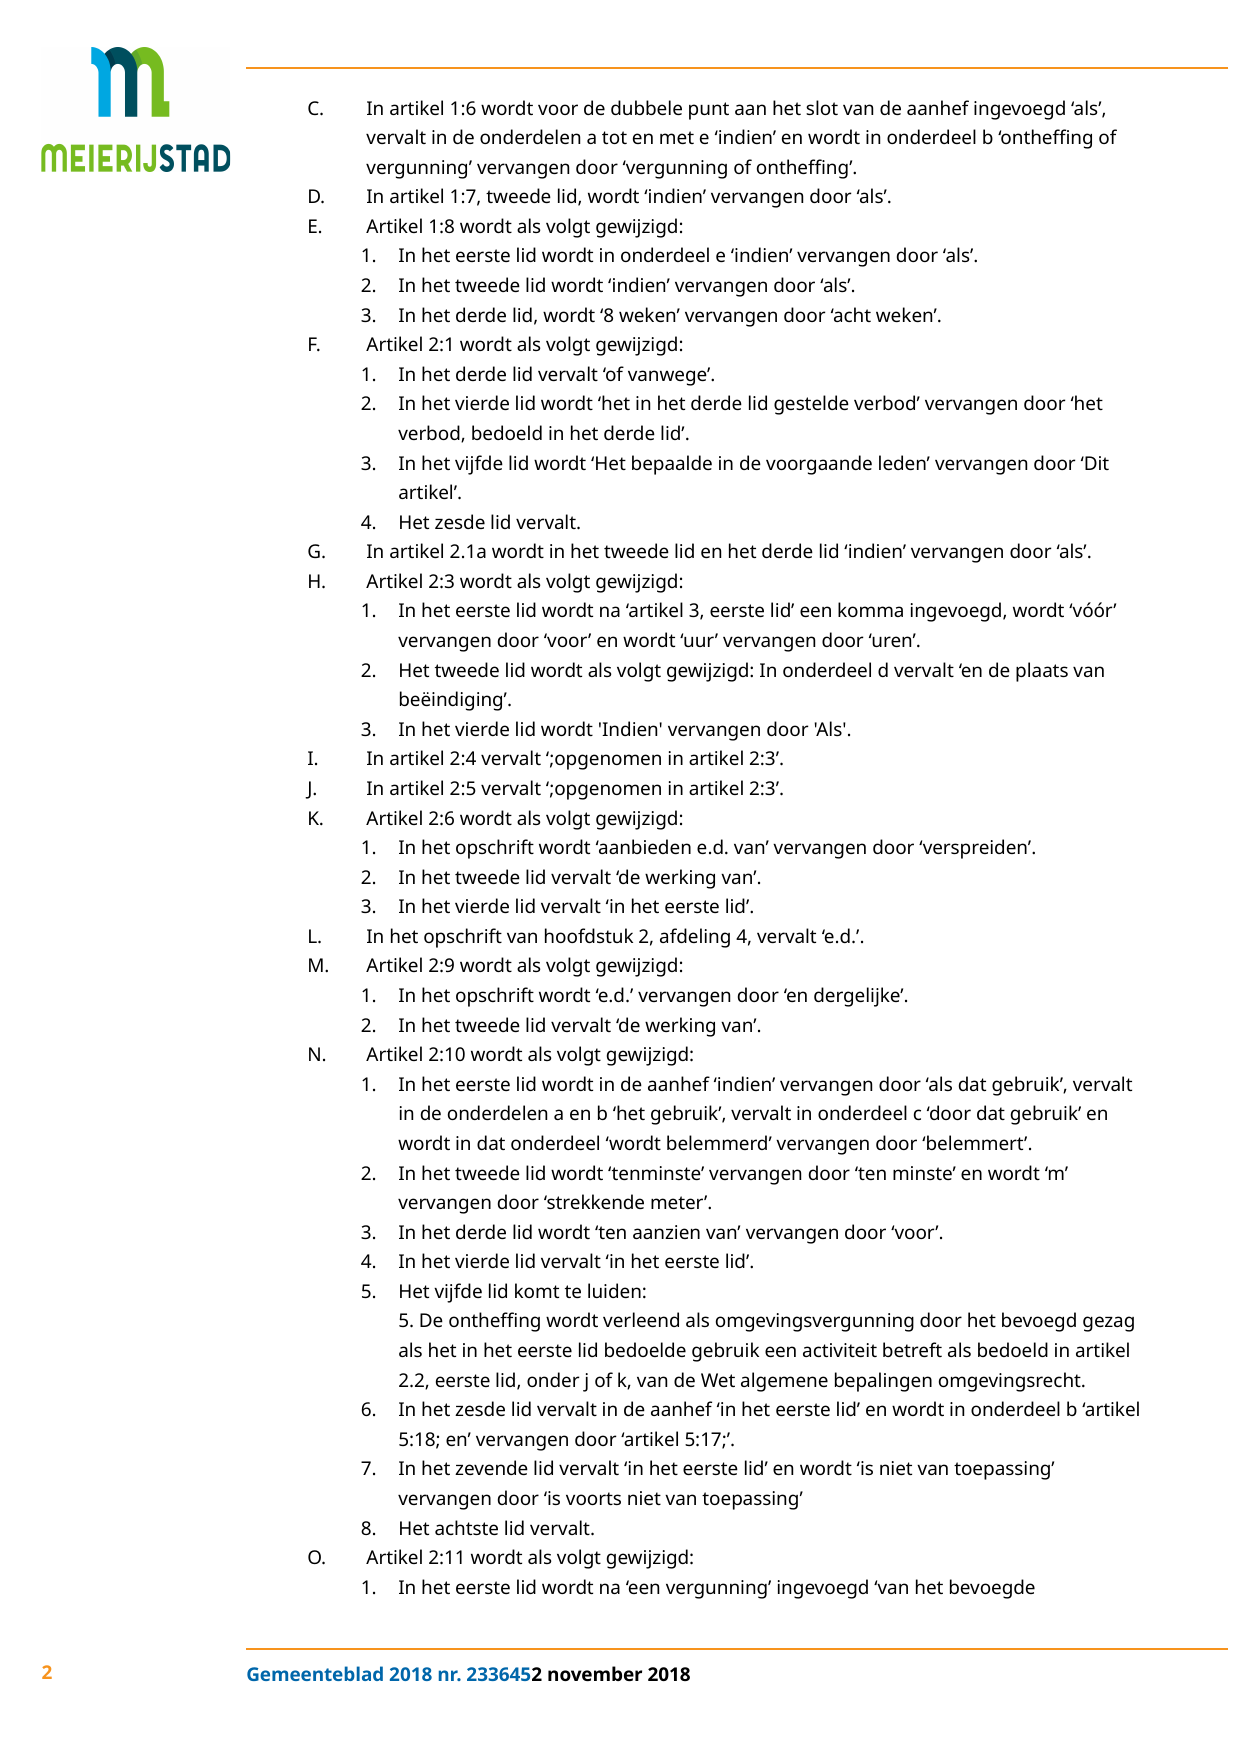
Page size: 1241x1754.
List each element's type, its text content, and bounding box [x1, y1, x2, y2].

picture [41, 47, 231, 172]
list In het zesde lid vervalt in de aanhef ‘in het eerste lid’ en wordt in onderdeel b ‘artikel 5:18; en’ vervangen door ‘artikel 5:17;’. [361, 1396, 1152, 1452]
list 5. De ontheffing wordt verleend als omgevingsvergunning door het bevoegd gezag als het in het eerste lid bedoelde gebruik een activiteit betreft als bedoeld in artikel 2.2, eerste lid, onder j of k, van de Wet algemene bepalingen omgevingsrecht. [361, 1308, 1152, 1393]
list In het vierde lid wordt 'Indien' vervangen door 'Als'. [361, 716, 1152, 742]
list Artikel 2:1 wordt als volgt gewijzigd: [307, 331, 1152, 357]
list In het opschrift wordt ‘aanbieden e.d. van’ vervangen door ‘verspreiden’. [361, 834, 1152, 860]
list Artikel 2:9 wordt als volgt gewijzigd: [307, 953, 1152, 978]
list In het tweede lid wordt ‘indien’ vervangen door ‘als’. [361, 272, 1152, 298]
list In het tweede lid vervalt ‘de werking van’. [361, 1012, 1152, 1038]
list Artikel 2:3 wordt als volgt gewijzigd: [307, 568, 1152, 594]
list In artikel 2:4 vervalt ‘;opgenomen in artikel 2:3’. [307, 746, 1152, 771]
list In artikel 1:7, tweede lid, wordt ‘indien’ vervangen door ‘als’. [307, 183, 1152, 209]
list Artikel 2:11 wordt als volgt gewijzigd: [307, 1544, 1152, 1570]
list In het derde lid wordt ‘ten aanzien van’ vervangen door ‘voor’. [361, 1219, 1152, 1245]
list Artikel 2:10 wordt als volgt gewijzigd: [307, 1041, 1152, 1067]
list In het tweede lid vervalt ‘de werking van’. [361, 864, 1152, 890]
list In het eerste lid wordt na ‘artikel 3, eerste lid’ een komma ingevoegd, wordt ‘vóór’ vervangen door ‘voor’ en wordt ‘uur’ vervangen door ‘uren’. [361, 598, 1152, 653]
list Artikel 2:6 wordt als volgt gewijzigd: [307, 805, 1152, 831]
list In het vierde lid wordt ‘het in het derde lid gestelde verbod’ vervangen door ‘het verbod, bedoeld in het derde lid’. [361, 391, 1152, 446]
list In het derde lid vervalt ‘of vanwege’. [361, 361, 1152, 387]
list In het eerste lid wordt na ‘een vergunning’ ingevoegd ‘van het bevoegde [361, 1574, 1152, 1600]
list In het zevende lid vervalt ‘in het eerste lid’ en wordt ‘is niet van toepassing’ vervangen door ‘is voorts niet van toepassing’ [361, 1456, 1152, 1511]
list In artikel 2.1a wordt in het tweede lid en het derde lid ‘indien’ vervangen door ‘als’. [307, 538, 1152, 564]
list Het achtste lid vervalt. [361, 1515, 1152, 1541]
list Het vijfde lid komt te luiden: [361, 1278, 1152, 1304]
list In het opschrift van hoofdstuk 2, afdeling 4, vervalt ‘e.d.’. [307, 923, 1152, 949]
list In het vierde lid vervalt ‘in het eerste lid’. [361, 1248, 1152, 1274]
list Het zesde lid vervalt. [361, 509, 1152, 535]
list In het derde lid, wordt ‘8 weken’ vervangen door ‘acht weken’. [361, 302, 1152, 328]
list In het tweede lid wordt ‘tenminste’ vervangen door ‘ten minste’ en wordt ‘m’ vervangen door ‘strekkende meter’. [361, 1160, 1152, 1215]
list In het vijfde lid wordt ‘Het bepaalde in de voorgaande leden’ vervangen door ‘Dit artikel’. [361, 450, 1152, 505]
list In het eerste lid wordt in de aanhef ‘indien’ vervangen door ‘als dat gebruik’, vervalt in de onderdelen a en b ‘het gebruik’, vervalt in onderdeel c ‘door dat gebruik’ en wordt in dat onderdeel ‘wordt belemmerd’ vervangen door ‘belemmert’. [361, 1071, 1152, 1156]
list In het eerste lid wordt in onderdeel e ‘indien’ vervangen door ‘als’. [361, 243, 1152, 268]
list In het vierde lid vervalt ‘in het eerste lid’. [361, 893, 1152, 919]
list Het tweede lid wordt als volgt gewijzigd: In onderdeel d vervalt ‘en de plaats van beëindiging’. [361, 657, 1152, 712]
list In artikel 1:6 wordt voor de dubbele punt aan het slot van de aanhef ingevoegd ‘als’, vervalt in de onderdelen a tot en met e ‘indien’ en wordt in onderdeel b ‘ontheffing of vergunning’ vervangen door ‘vergunning of ontheffing’. [307, 95, 1152, 180]
list In artikel 2:5 vervalt ‘;opgenomen in artikel 2:3’. [307, 775, 1152, 801]
list Artikel 1:8 wordt als volgt gewijzigd: [307, 213, 1152, 239]
list In het opschrift wordt ‘e.d.’ vervangen door ‘en dergelijke’. [361, 982, 1152, 1008]
